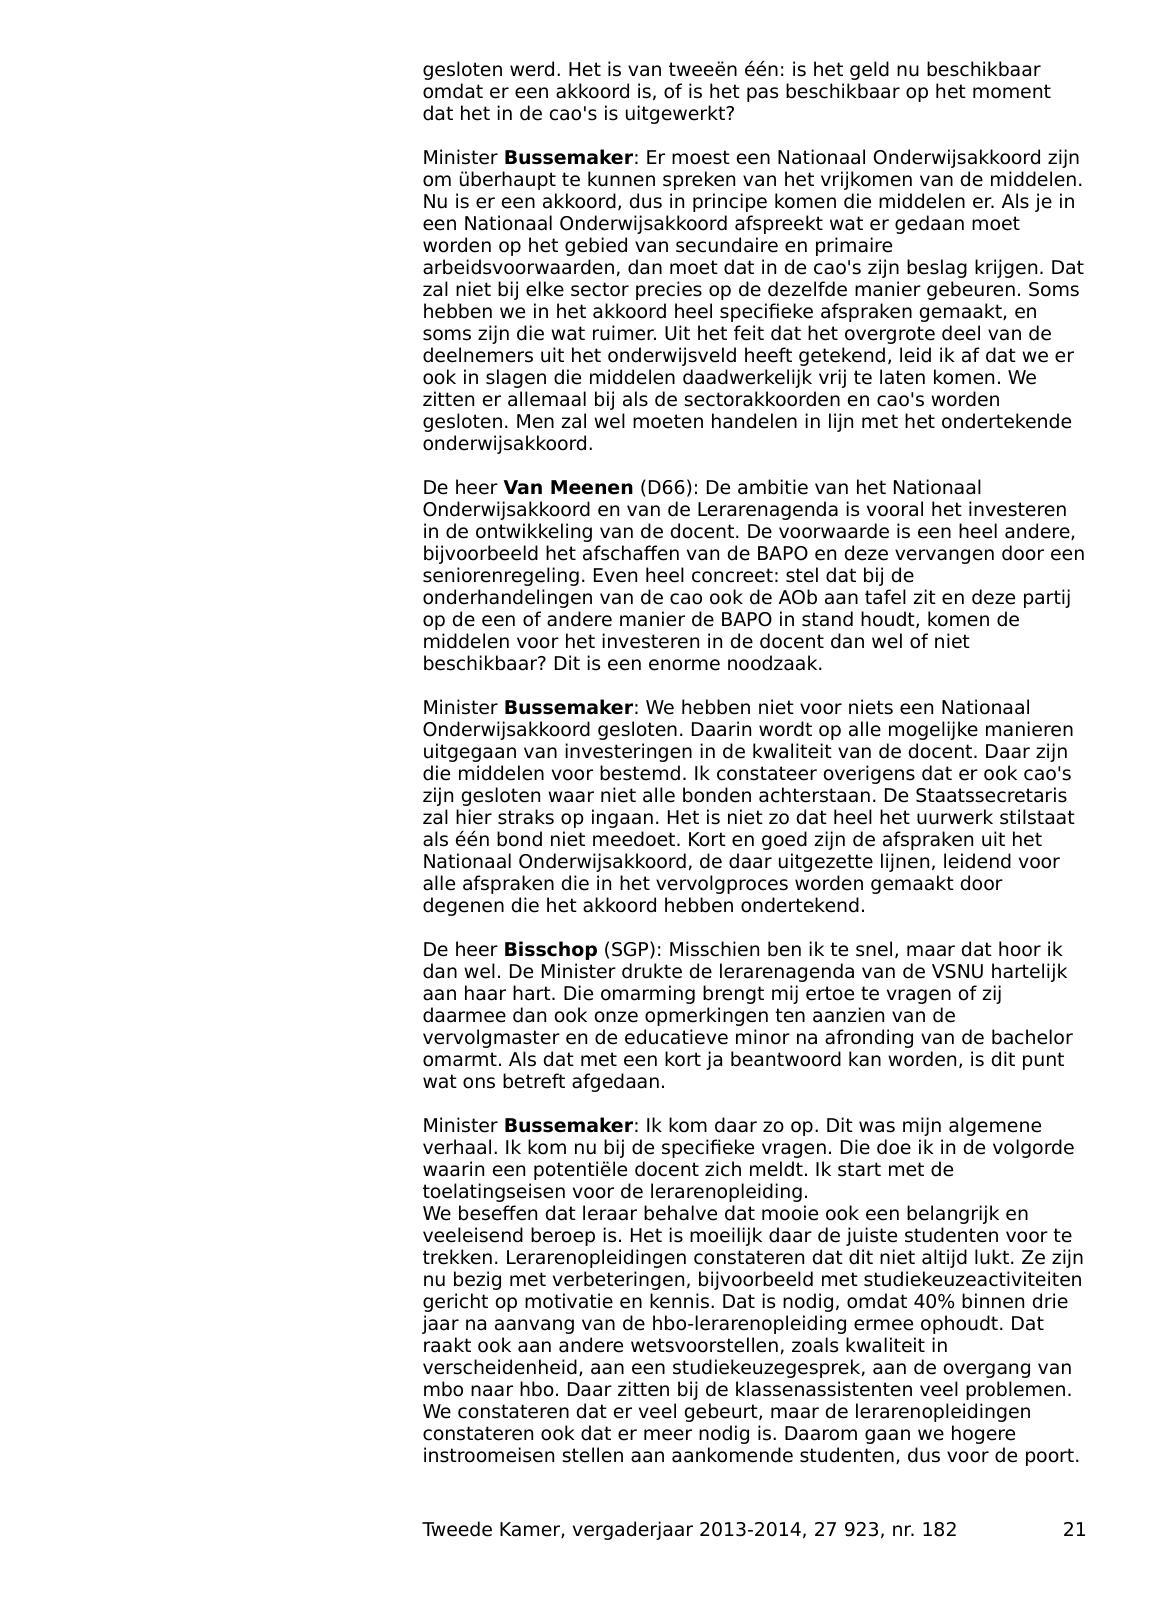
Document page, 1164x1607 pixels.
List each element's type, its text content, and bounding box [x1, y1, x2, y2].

text Minister Bussemaker: We hebben niet voor niets een Nationaal Onderwijsakkoord gesloten. Daarin wordt op alle mogelijke manieren uitgegaan van investeringen in de kwaliteit van de docent. Daar zijn die middelen voor bestemd. Ik constateer overigens dat er ook cao's zijn gesloten waar niet alle bonden achterstaan. De Staatssecretaris zal hier straks op ingaan. Het is niet zo dat heel het uurwerk stilstaat als één bond niet meedoet. Kort en goed zijn de afspraken uit het Nationaal Onderwijsakkoord, de daar uitgezette lijnen, leidend voor alle afspraken die in het vervolgproces worden gemaakt door degenen die het akkoord hebben ondertekend. [422, 697, 1087, 917]
text Minister Bussemaker: Er moest een Nationaal Onderwijsakkoord zijn om überhaupt te kunnen spreken van het vrijkomen van de middelen. Nu is er een akkoord, dus in principe komen die middelen er. Als je in een Nationaal Onderwijsakkoord afspreekt wat er gedaan moet worden op het gebied van secundaire en primaire arbeidsvoorwaarden, dan moet dat in de cao's zijn beslag krijgen. Dat zal niet bij elke sector precies op de dezelfde manier gebeuren. Soms hebben we in het akkoord heel specifieke afspraken gemaakt, en soms zijn die wat ruimer. Uit het feit dat het overgrote deel van de deelnemers uit het onderwijsveld heeft getekend, leid ik af dat we er ook in slagen die middelen daadwerkelijk vrij te laten komen. We zitten er allemaal bij als de sectorakkoorden en cao's worden gesloten. Men zal wel moeten handelen in lijn met het ondertekende onderwijsakkoord. [422, 147, 1087, 455]
text Minister Bussemaker: Ik kom daar zo op. Dit was mijn algemene verhaal. Ik kom nu bij de specifieke vragen. Die doe ik in de volgorde waarin een potentiële docent zich meldt. Ik start met de toelatingseisen voor de lerarenopleiding. [422, 1115, 1087, 1203]
text We beseffen dat leraar behalve dat mooie ook een belangrijk en veeleisend beroep is. Het is moeilijk daar de juiste studenten voor te trekken. Lerarenopleidingen constateren dat dit niet altijd lukt. Ze zijn nu bezig met verbeteringen, bijvoorbeeld met studiekeuzeactiviteiten gericht op motivatie en kennis. Dat is nodig, omdat 40% binnen drie jaar na aanvang van de hbo-lerarenopleiding ermee ophoudt. Dat raakt ook aan andere wetsvoorstellen, zoals kwaliteit in verscheidenheid, aan een studiekeuzegesprek, aan de overgang van mbo naar hbo. Daar zitten bij de klassenassistenten veel problemen. We constateren dat er veel gebeurt, maar de lerarenopleidingen constateren ook dat er meer nodig is. Daarom gaan we hogere instroomeisen stellen aan aankomende studenten, dus voor de poort. [422, 1203, 1087, 1467]
text De heer Van Meenen (D66): De ambitie van het Nationaal Onderwijsakkoord en van de Lerarenagenda is vooral het investeren in de ontwikkeling van de docent. De voorwaarde is een heel andere, bijvoorbeeld het afschaffen van de BAPO en deze vervangen door een seniorenregeling. Even heel concreet: stel dat bij de onderhandelingen van de cao ook de AOb aan tafel zit en deze partij op de een of andere manier de BAPO in stand houdt, komen de middelen voor het investeren in de docent dan wel of niet beschikbaar? Dit is een enorme noodzaak. [422, 477, 1087, 675]
text gesloten werd. Het is van tweeën één: is het geld nu beschikbaar omdat er een akkoord is, of is het pas beschikbaar op het moment dat het in de cao's is uitgewerkt? [422, 59, 1087, 125]
text De heer Bisschop (SGP): Misschien ben ik te snel, maar dat hoor ik dan wel. De Minister drukte de lerarenagenda van de VSNU hartelijk aan haar hart. Die omarming brengt mij ertoe te vragen of zij daarmee dan ook onze opmerkingen ten aanzien van de vervolgmaster en de educatieve minor na afronding van de bachelor omarmt. Als dat met een kort ja beantwoord kan worden, is dit punt wat ons betreft afgedaan. [422, 939, 1087, 1093]
